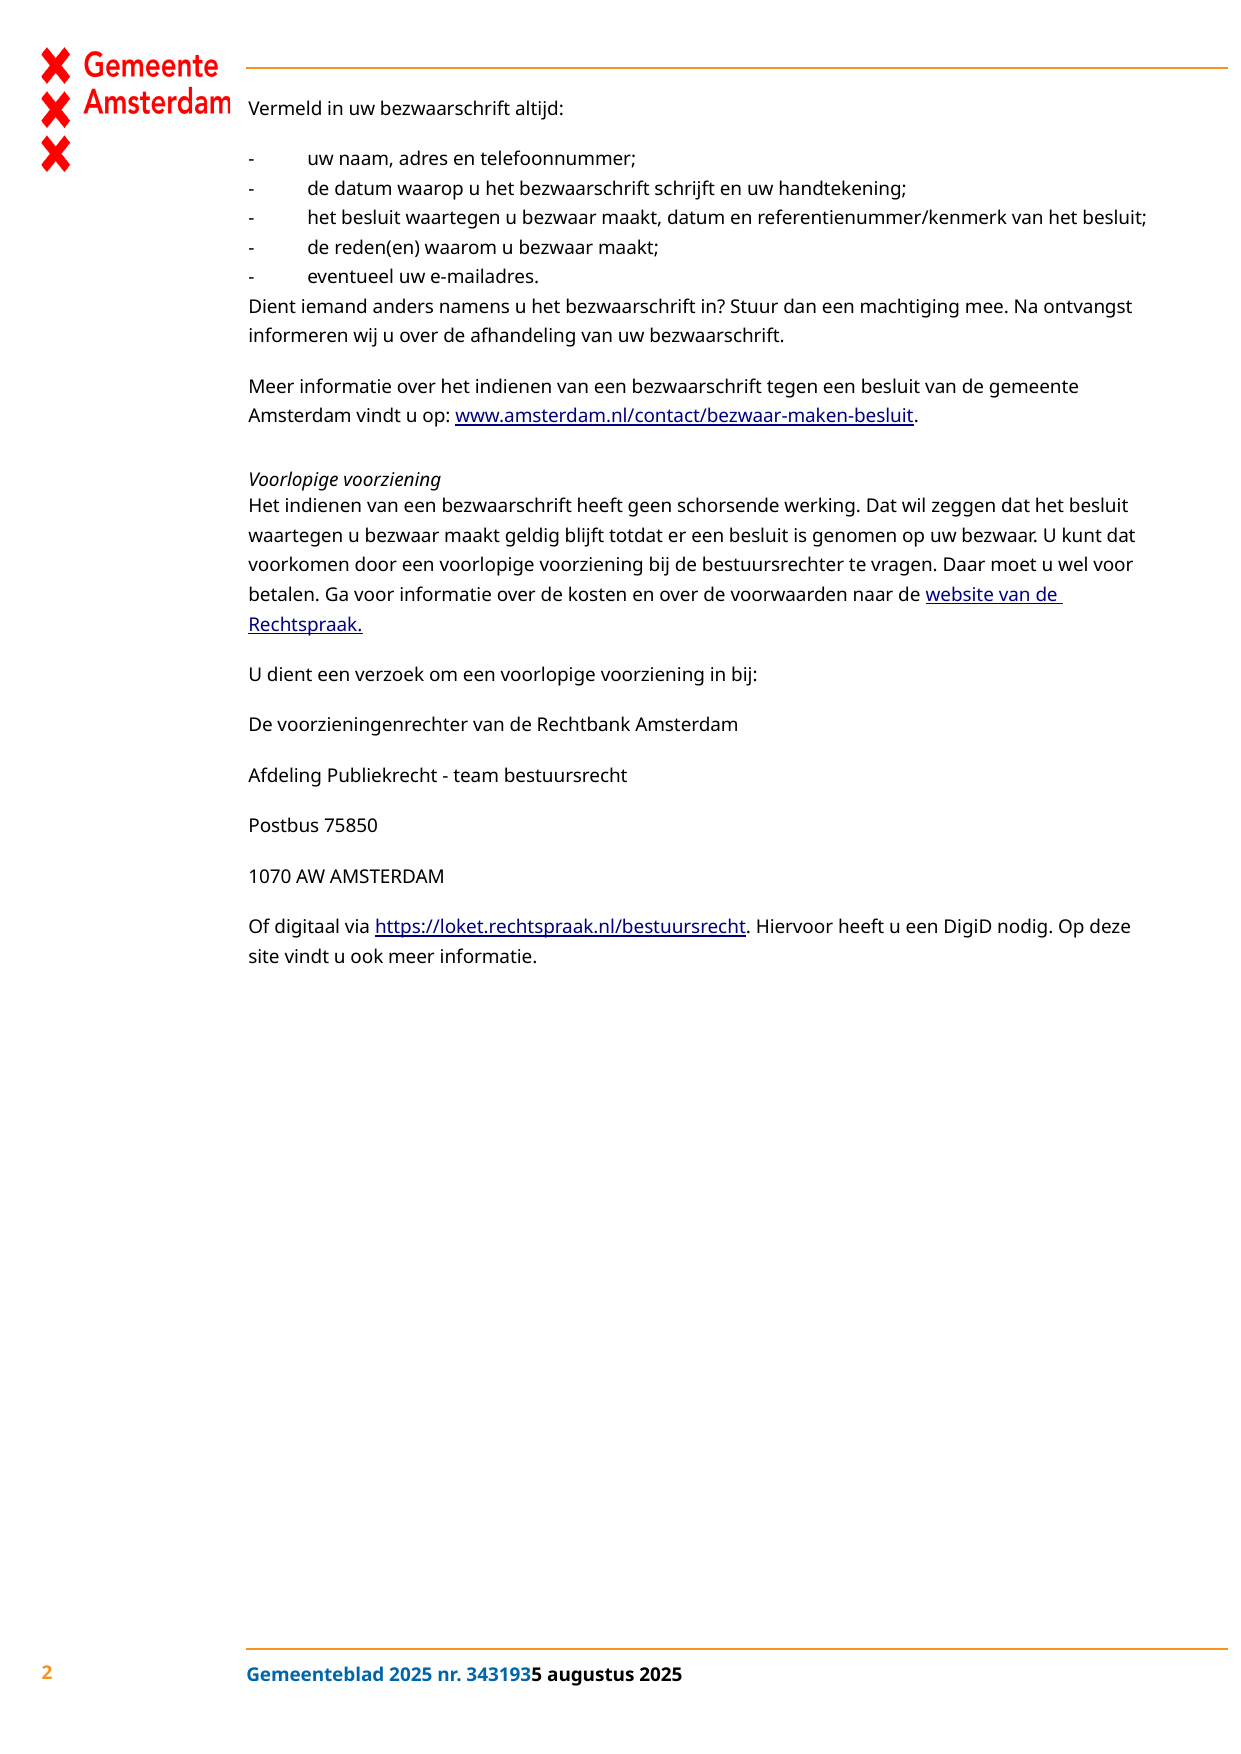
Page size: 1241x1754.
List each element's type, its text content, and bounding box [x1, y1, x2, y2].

text De voorzieningenrechter van de Rechtbank Amsterdam [248, 712, 1152, 737]
list het besluit waartegen u bezwaar maakt, datum en referentienummer/kenmerk van het besluit; [248, 204, 1152, 230]
text Vermeld in uw bezwaarschrift altijd: [248, 95, 1152, 121]
text Of digitaal via https://loket.rechtspraak.nl/bestuursrecht. Hiervoor heeft u een DigiD nodig. Op deze site vindt u ook meer informatie. [248, 913, 1152, 968]
text Dient iemand anders namens u het bezwaarschrift in? Stuur dan een machtiging mee. Na ontvangst informeren wij u over de afhandeling van uw bezwaarschrift. [248, 293, 1152, 348]
list uw naam, adres en telefoonnummer; [248, 145, 1152, 171]
list eventueel uw e-mailadres. [248, 263, 1152, 289]
text U dient een verzoek om een voorlopige voorziening in bij: [248, 661, 1152, 687]
list de datum waarop u het bezwaarschrift schrijft en uw handtekening; [248, 175, 1152, 201]
picture [41, 47, 231, 172]
list de reden(en) waarom u bezwaar maakt; [248, 234, 1152, 260]
text Meer informatie over het indienen van een bezwaarschrift tegen een besluit van de gemeente Amsterdam vindt u op: www.amsterdam.nl/contact/bezwaar-maken-besluit. [248, 373, 1152, 428]
text Afdeling Publiekrecht - team bestuursrecht [248, 762, 1152, 788]
text Voorlopige voorziening [248, 467, 1152, 492]
text 1070 AW AMSTERDAM [248, 863, 1152, 888]
text Het indienen van een bezwaarschrift heeft geen schorsende werking. Dat wil zeggen dat het besluit waartegen u bezwaar maakt geldig blijft totdat er een besluit is genomen op uw bezwaar. U kunt dat voorkomen door een voorlopige voorziening bij de bestuursrechter te vragen. Daar moet u wel voor betalen. Ga voor informatie over de kosten en over de voorwaarden naar de website van de Rechtspraak. [248, 492, 1152, 636]
text Postbus 75850 [248, 812, 1152, 838]
